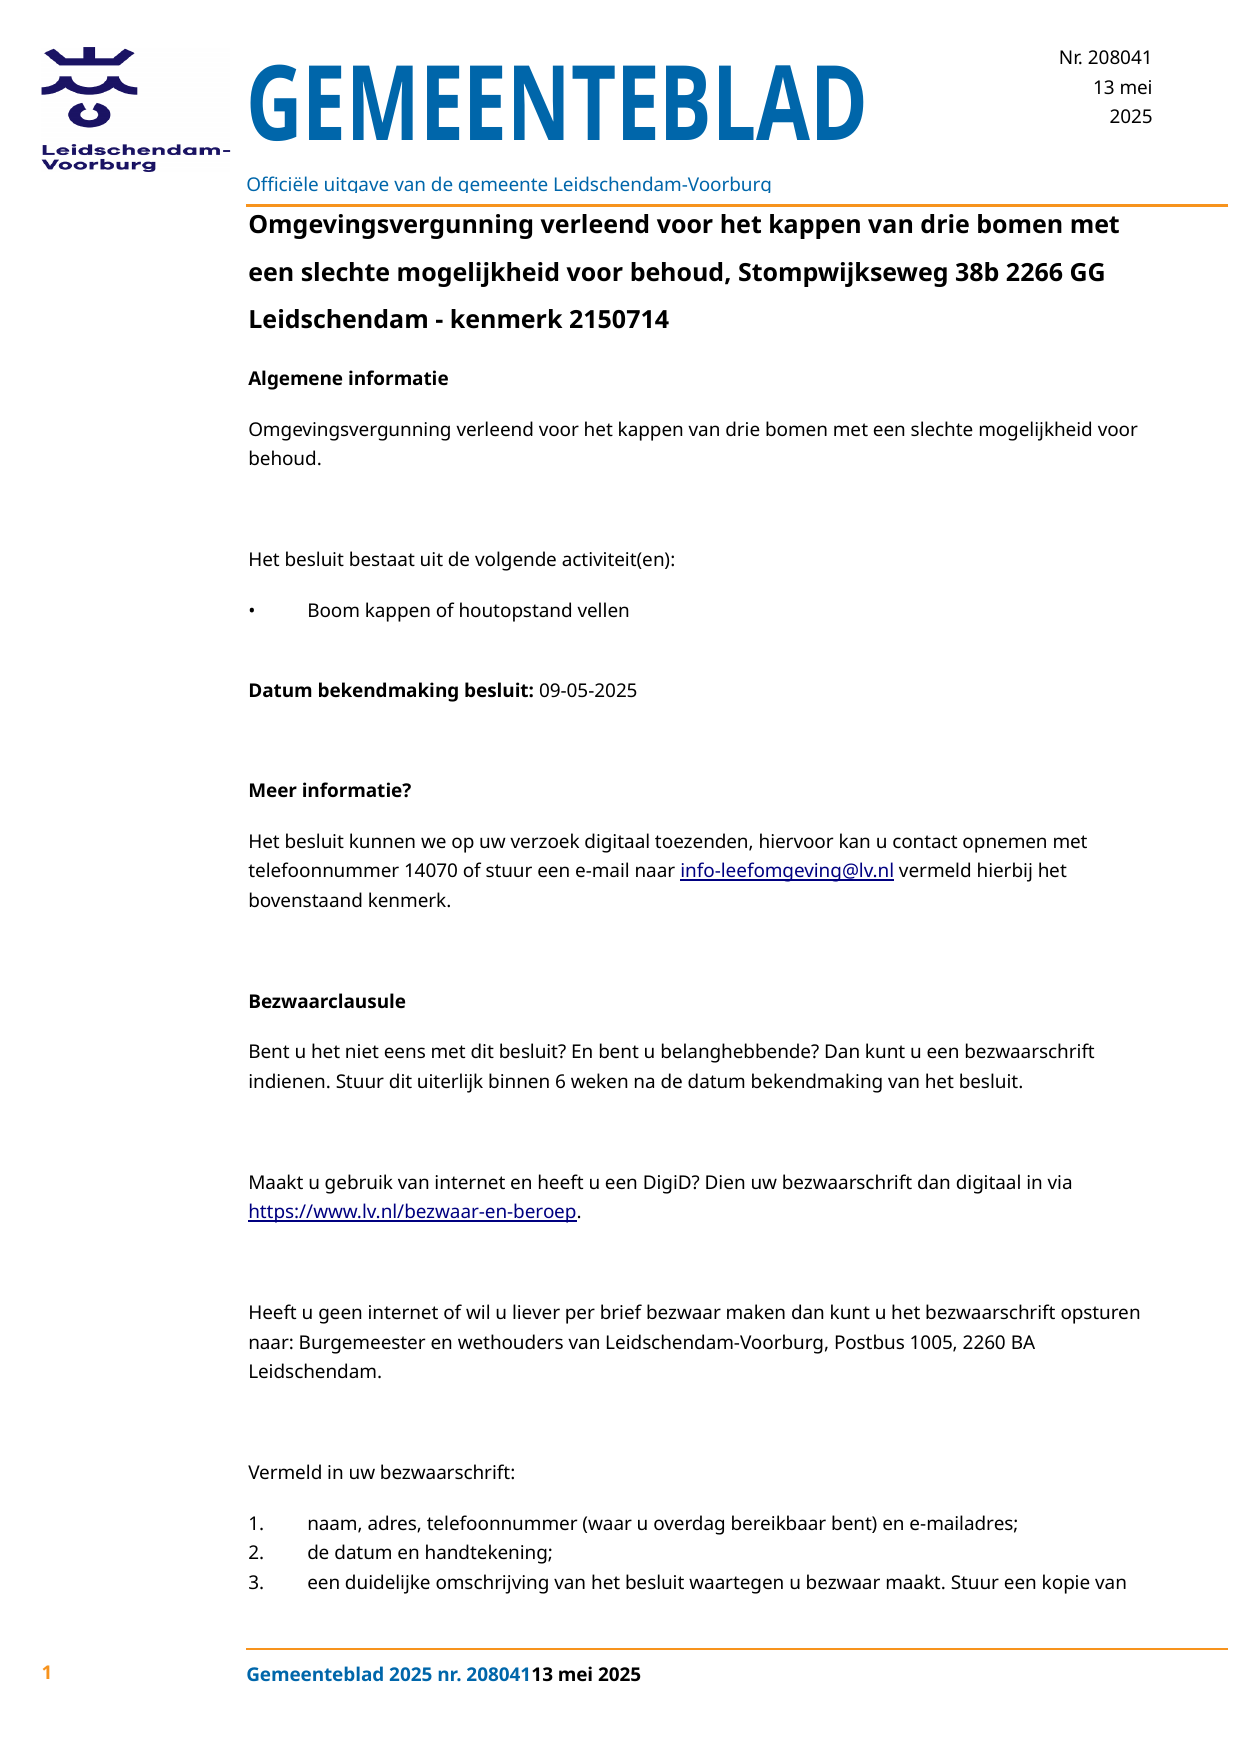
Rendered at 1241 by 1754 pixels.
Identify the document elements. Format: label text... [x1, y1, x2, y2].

text Het besluit bestaat uit de volgende activiteit(en): [248, 546, 1152, 572]
list naam, adres, telefoonnummer (waar u overdag bereikbaar bent) en e-mailadres; [248, 1510, 1152, 1535]
text Vermeld in uw bezwaarschrift: [248, 1459, 1152, 1485]
text Maakt u gebruik van internet en heeft u een DigiD? Dien uw bezwaarschrift dan digitaal in via https://www.lv.nl/bezwaar-en-beroep. [248, 1169, 1152, 1224]
text Bezwaarclausule [248, 988, 1152, 1014]
picture [41, 47, 231, 172]
list een duidelijke omschrijving van het besluit waartegen u bezwaar maakt. Stuur een kopie van [248, 1569, 1152, 1594]
text Heeft u geen internet of wil u liever per brief bezwaar maken dan kunt u het bezwaarschrift opsturen naar: Burgemeester en wethouders van Leidschendam-Voorburg, Postbus 1005, 2260 BA Leidschendam. [248, 1299, 1152, 1384]
text Datum bekendmaking besluit: 09-05-2025 [248, 677, 1152, 702]
text Omgevingsvergunning verleend voor het kappen van drie bomen met een slechte mogelijkheid voor behoud, Stompwijkseweg 38b 2266 GG Leidschendam - kenmerk 2150714 [248, 207, 1152, 336]
text Omgevingsvergunning verleend voor het kappen van drie bomen met een slechte mogelijkheid voor behoud. [248, 416, 1152, 471]
list Boom kappen of houtopstand vellen [248, 597, 1152, 622]
list de datum en handtekening; [248, 1539, 1152, 1565]
text Meer informatie? [248, 778, 1152, 803]
text Het besluit kunnen we op uw verzoek digitaal toezenden, hiervoor kan u contact opnemen met telefoonnummer 14070 of stuur een e-mail naar info-leefomgeving@lv.nl vermeld hierbij het bovenstaand kenmerk. [248, 828, 1152, 913]
text Bent u het niet eens met dit besluit? En bent u belanghebbende? Dan kunt u een bezwaarschrift indienen. Stuur dit uiterlijk binnen 6 weken na de datum bekendmaking van het besluit. [248, 1038, 1152, 1094]
text Algemene informatie [248, 366, 1152, 391]
